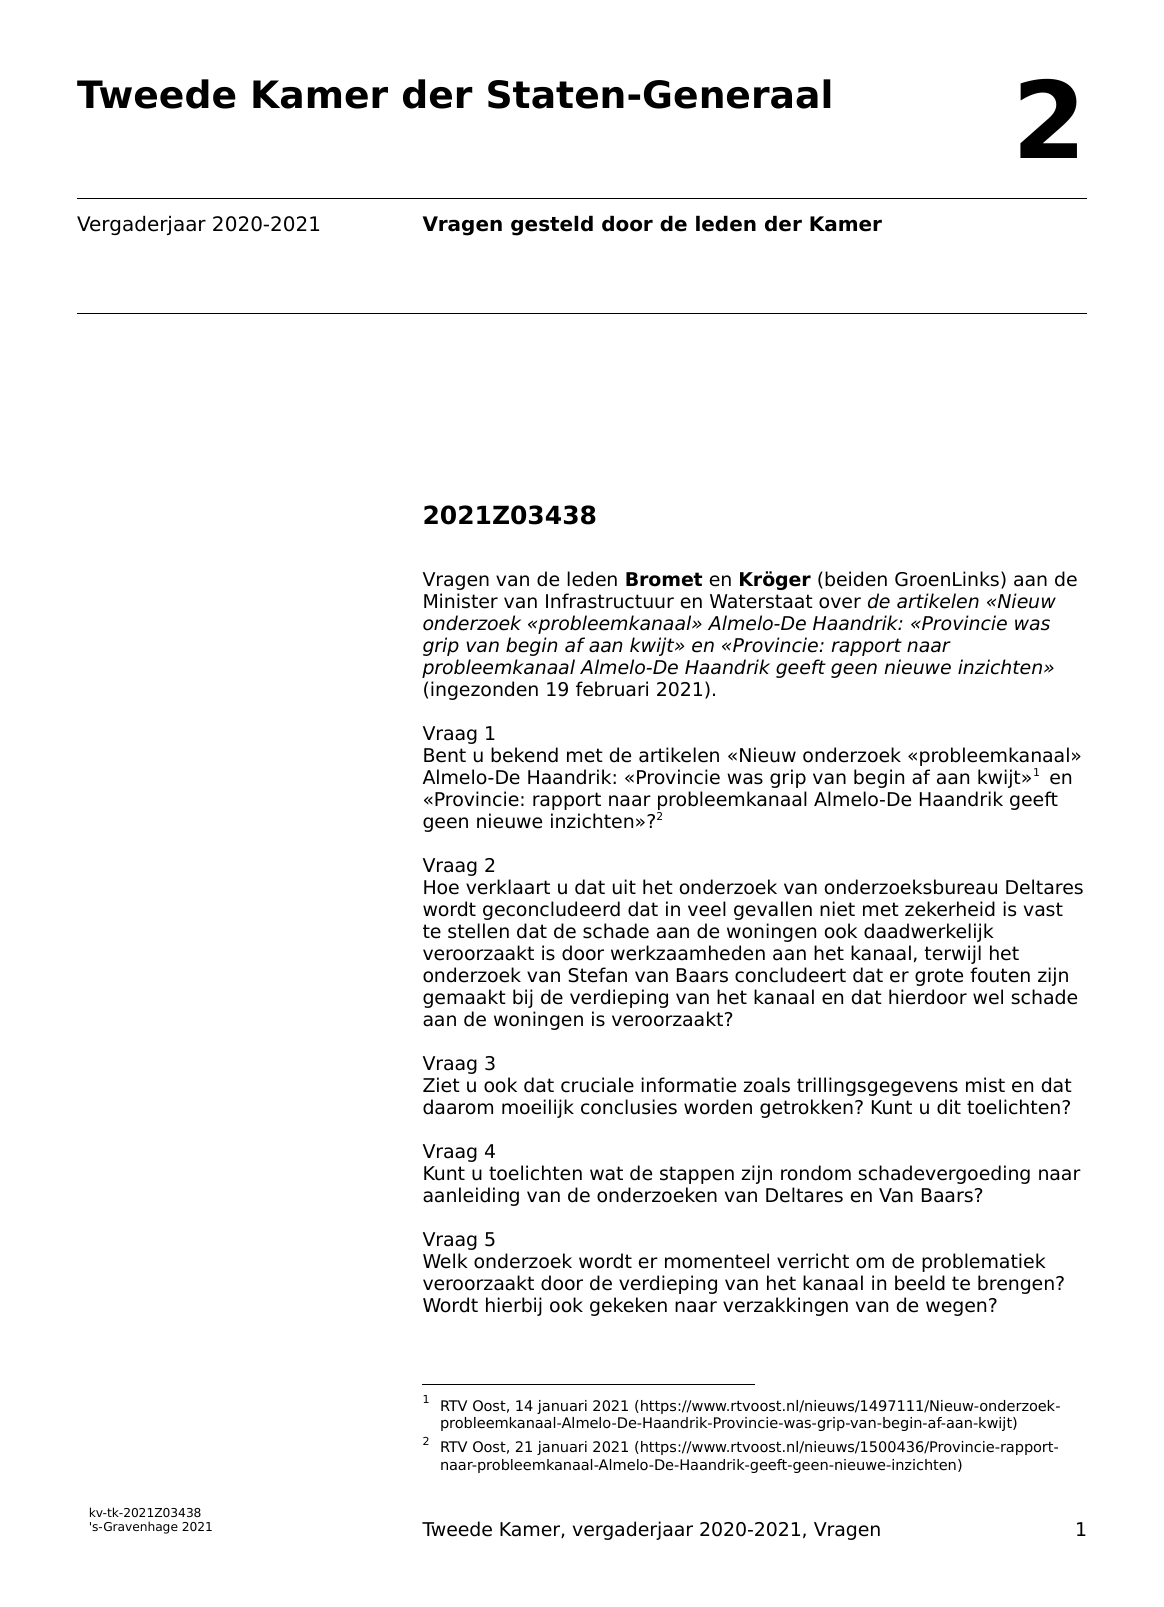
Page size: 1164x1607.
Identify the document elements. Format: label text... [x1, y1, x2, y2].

text Hoe verklaart u dat uit het onderzoek van onderzoeksbureau Deltares wordt geconcludeerd dat in veel gevallen niet met zekerheid is vast te stellen dat de schade aan de woningen ook daadwerkelijk veroorzaakt is door werkzaamheden aan het kanaal, terwijl het onderzoek van Stefan van Baars concludeert dat er grote fouten zijn gemaakt bij de verdieping van het kanaal en dat hierdoor wel schade aan de woningen is veroorzaakt? [422, 877, 1087, 1031]
text kv-tk-2021Z03438 [88, 1506, 323, 1520]
text Vraag 1 [422, 723, 1087, 745]
text RTV Oost, 21 januari 2021 (https://www.rtvoost.nl/nieuws/1500436/Provincie-rapport-naar-probleemkanaal-Almelo-De-Haandrik-geeft-geen-nieuwe-inzichten) [422, 1435, 1087, 1474]
text RTV Oost, 14 januari 2021 (https://www.rtvoost.nl/nieuws/1497111/Nieuw-onderzoek-probleemkanaal-Almelo-De-Haandrik-Provincie-was-grip-van-begin-af-aan-kwijt) [422, 1393, 1087, 1432]
text Vraag 3 [422, 1053, 1087, 1075]
table_header Tweede Kamer der Staten-Generaal [77, 59, 886, 198]
text Vragen van de leden Bromet en Kröger (beiden GroenLinks) aan de Minister van Infrastructuur en Waterstaat over de artikelen «Nieuw onderzoek «probleemkanaal» Almelo-De Haandrik: «Provincie was grip van begin af aan kwijt» en «Provincie: rapport naar probleemkanaal Almelo-De Haandrik geeft geen nieuwe inzichten» (ingezonden 19 februari 2021). [422, 569, 1087, 701]
text Kunt u toelichten wat de stappen zijn rondom schadevergoeding naar aanleiding van de onderzoeken van Deltares en Van Baars? [422, 1163, 1087, 1207]
table_header 2 [886, 59, 1087, 198]
text Vraag 4 [422, 1141, 1087, 1163]
text Vraag 5 [422, 1229, 1087, 1251]
table_cell Vergaderjaar 2020-2021 [77, 199, 422, 313]
text Bent u bekend met de artikelen «Nieuw onderzoek «probleemkanaal» Almelo-De Haandrik: «Provincie was grip van begin af aan kwijt» en «Provincie: rapport naar probleemkanaal Almelo-De Haandrik geeft geen nieuwe inzichten»? [422, 745, 1087, 833]
text Ziet u ook dat cruciale informatie zoals trillingsgegevens mist en dat daarom moeilijk conclusies worden getrokken? Kunt u dit toelichten? [422, 1075, 1087, 1119]
text Vraag 2 [422, 855, 1087, 877]
table_cell Vragen gesteld door de leden der Kamer [422, 199, 1087, 313]
text Welk onderzoek wordt er momenteel verricht om de problematiek veroorzaakt door de verdieping van het kanaal in beeld te brengen? Wordt hierbij ook gekeken naar verzakkingen van de wegen? [422, 1251, 1087, 1317]
text 2021Z03438 [422, 501, 1087, 531]
text 's-Gravenhage 2021 [88, 1520, 323, 1534]
